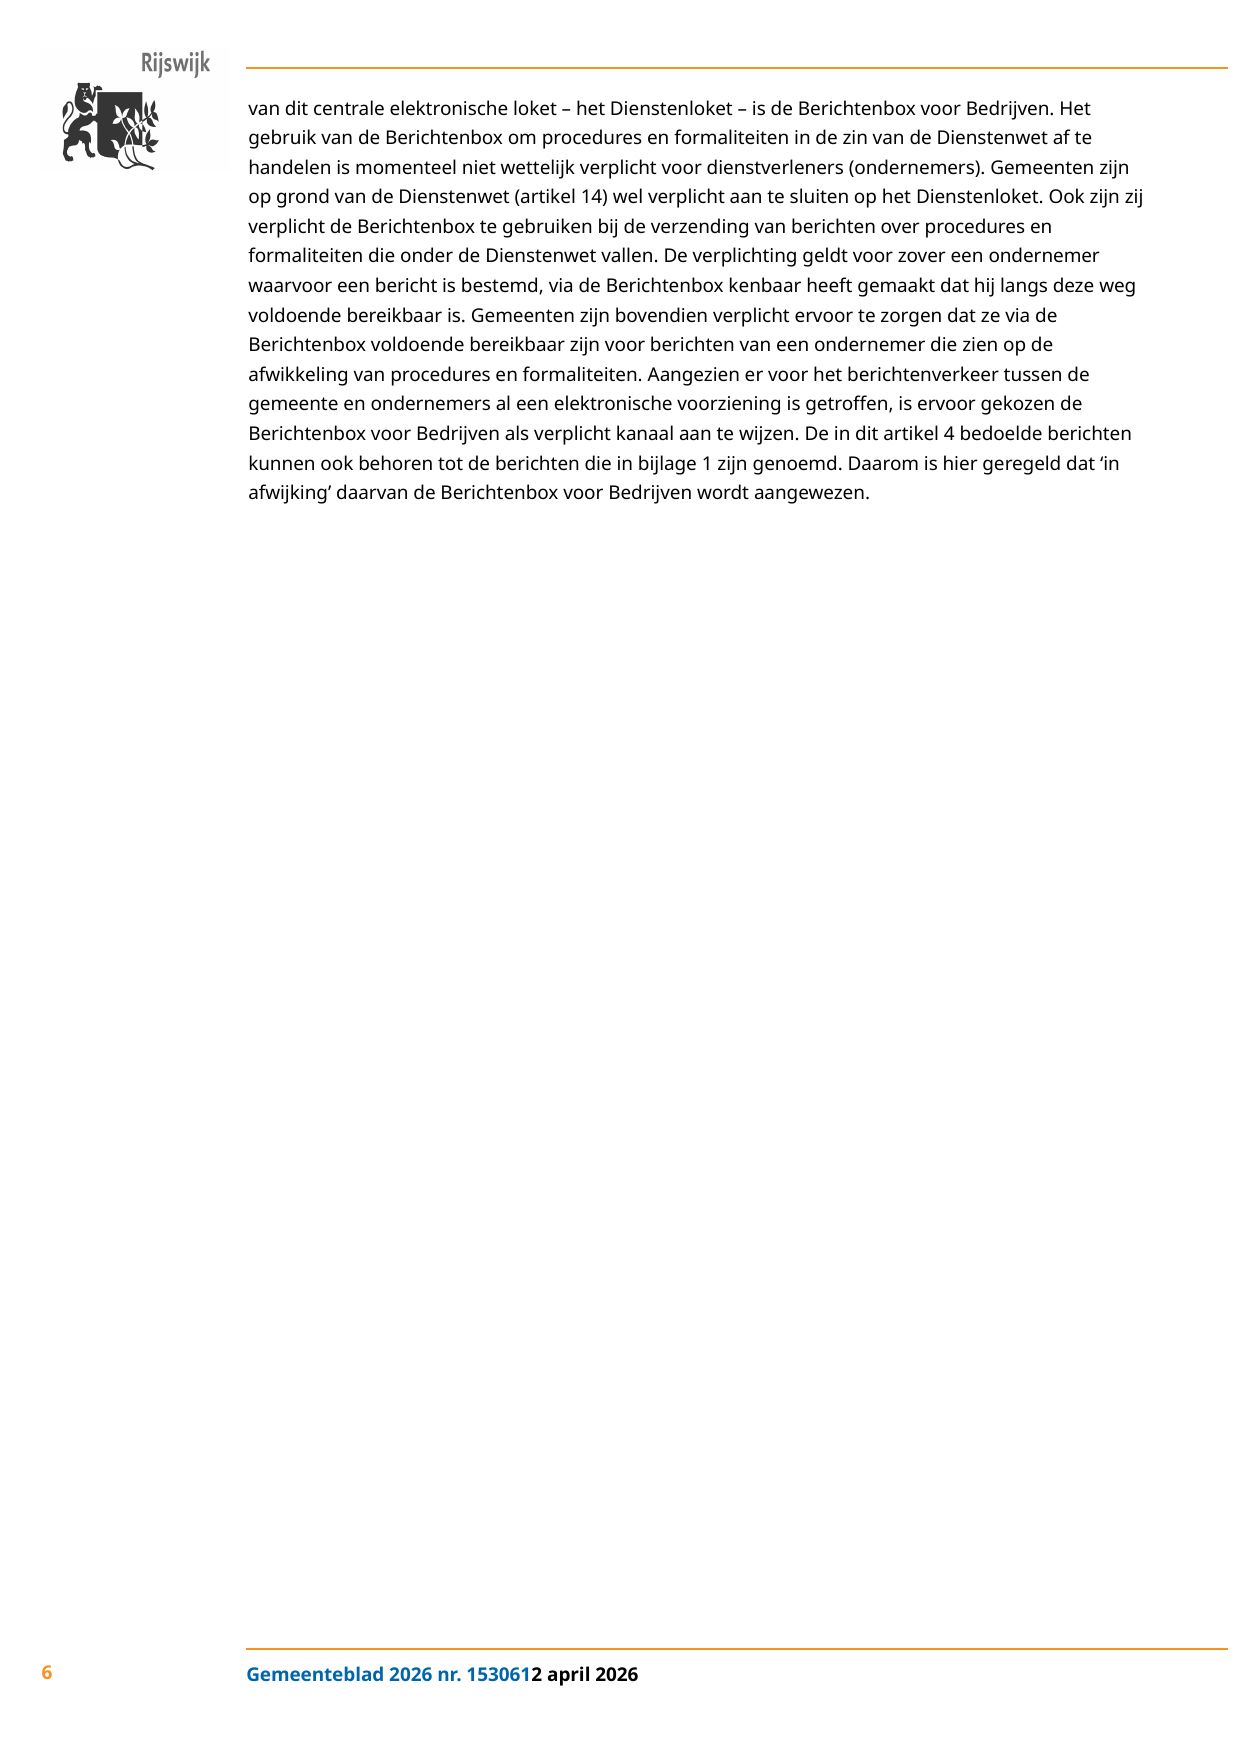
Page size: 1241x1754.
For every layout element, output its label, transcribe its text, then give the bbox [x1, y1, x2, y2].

picture [41, 47, 231, 172]
text van dit centrale elektronische loket – het Dienstenloket – is de Berichtenbox voor Bedrijven. Het gebruik van de Berichtenbox om procedures en formaliteiten in de zin van de Dienstenwet af te handelen is momenteel niet wettelijk verplicht voor dienstverleners (ondernemers). Gemeenten zijn op grond van de Dienstenwet (artikel 14) wel verplicht aan te sluiten op het Dienstenloket. Ook zijn zij verplicht de Berichtenbox te gebruiken bij de verzending van berichten over procedures en formaliteiten die onder de Dienstenwet vallen. De verplichting geldt voor zover een ondernemer waarvoor een bericht is bestemd, via de Berichtenbox kenbaar heeft gemaakt dat hij langs deze weg voldoende bereikbaar is. Gemeenten zijn bovendien verplicht ervoor te zorgen dat ze via de Berichtenbox voldoende bereikbaar zijn voor berichten van een ondernemer die zien op de afwikkeling van procedures en formaliteiten. Aangezien er voor het berichtenverkeer tussen de gemeente en ondernemers al een elektronische voorziening is getroffen, is ervoor gekozen de Berichtenbox voor Bedrijven als verplicht kanaal aan te wijzen. De in dit artikel 4 bedoelde berichten kunnen ook behoren tot de berichten die in bijlage 1 zijn genoemd. Daarom is hier geregeld dat ‘in afwijking’ daarvan de Berichtenbox voor Bedrijven wordt aangewezen. [248, 95, 1152, 505]
